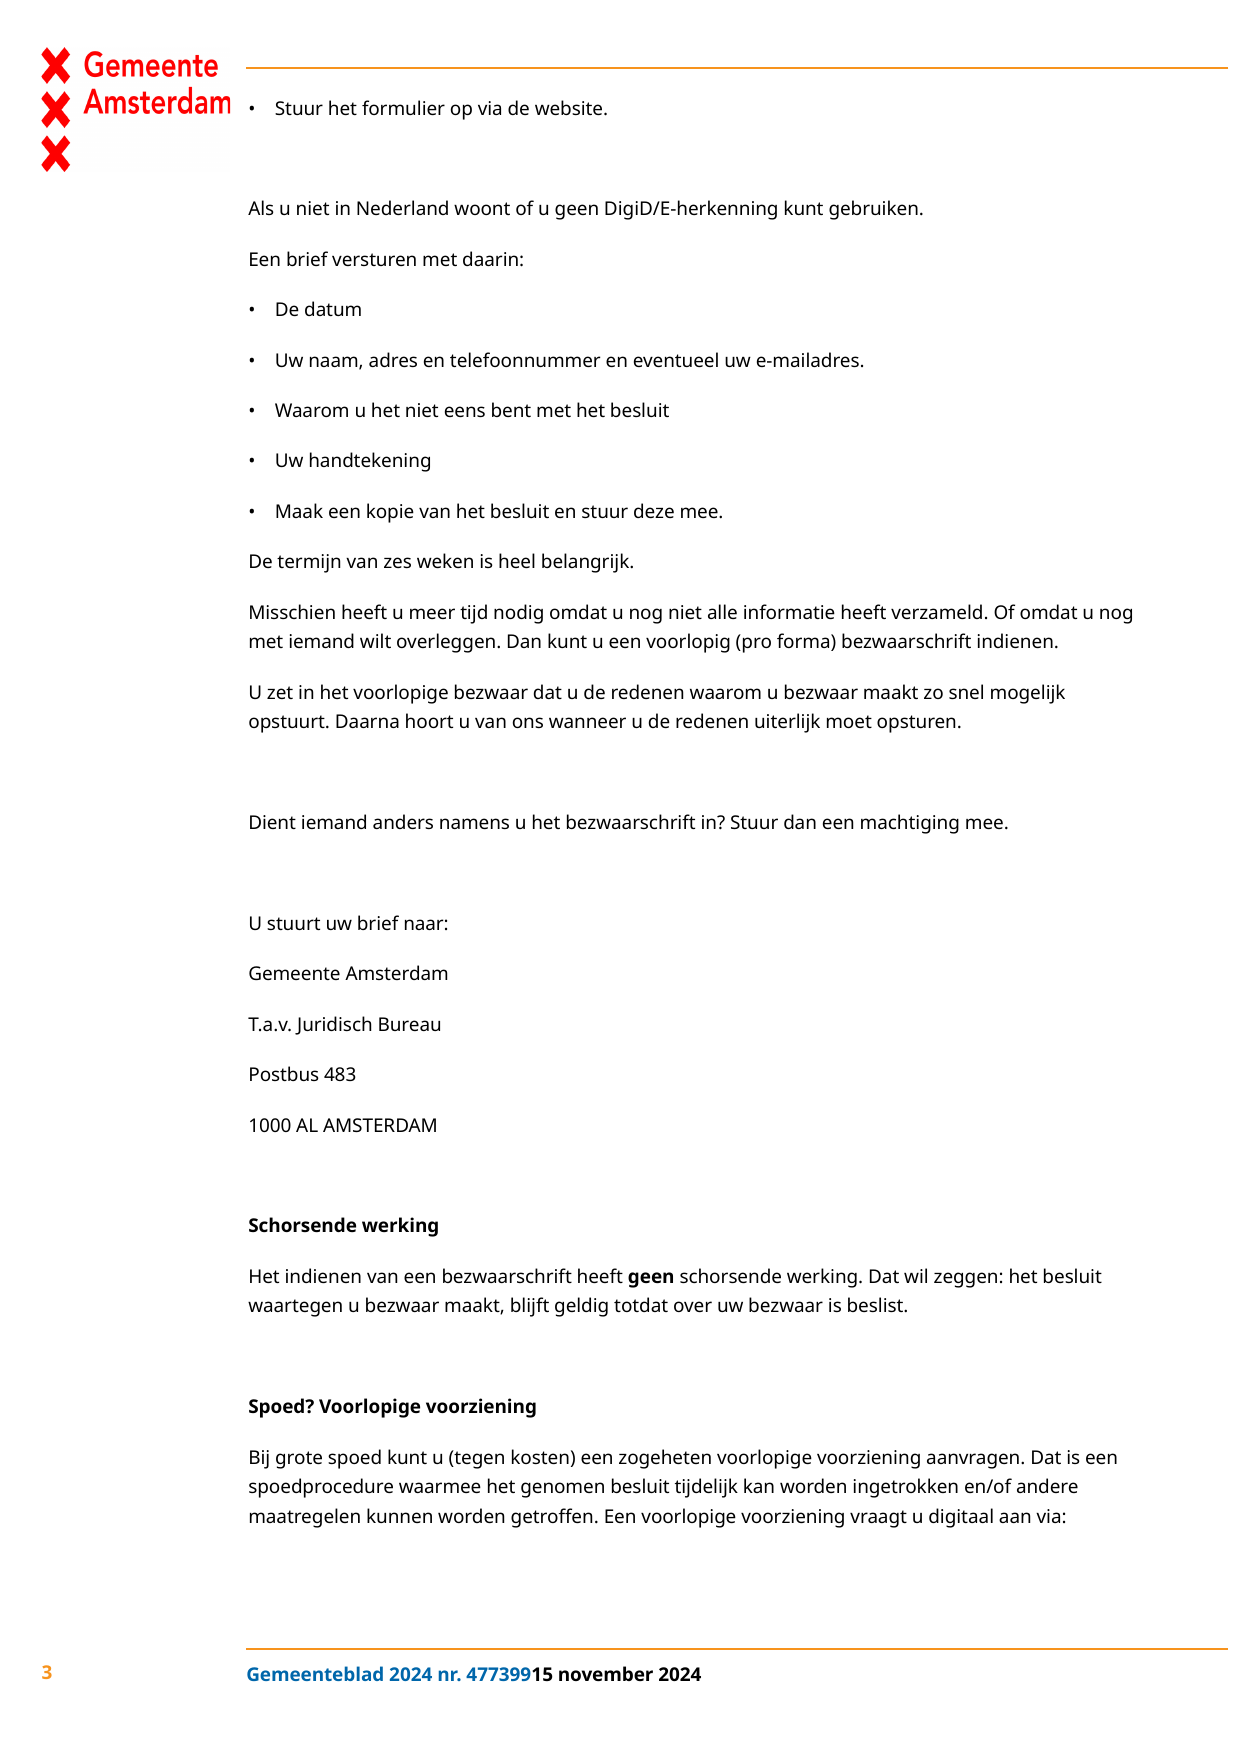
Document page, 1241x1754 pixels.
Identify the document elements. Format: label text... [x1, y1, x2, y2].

text 1000 AL AMSTERDAM [248, 1112, 1152, 1138]
text U zet in het voorlopige bezwaar dat u de redenen waarom u bezwaar maakt zo snel mogelijk opstuurt. Daarna hoort u van ons wanneer u de redenen uiterlijk moet opsturen. [248, 679, 1152, 734]
text Schorsende werking [248, 1213, 1152, 1238]
text • Uw naam, adres en telefoonnummer en eventueel uw e-mailadres. [248, 347, 1152, 373]
text De termijn van zes weken is heel belangrijk. [248, 548, 1152, 574]
text U stuurt uw brief naar: [248, 910, 1152, 936]
text Postbus 483 [248, 1061, 1152, 1087]
text • De datum [248, 296, 1152, 322]
text Gemeente Amsterdam [248, 961, 1152, 986]
text Spoed? Voorlopige voorziening [248, 1393, 1152, 1419]
text Dient iemand anders namens u het bezwaarschrift in? Stuur dan een machtiging mee. [248, 809, 1152, 835]
text • Stuur het formulier op via de website. [248, 95, 1152, 121]
text Een brief versturen met daarin: [248, 246, 1152, 272]
text • Maak een kopie van het besluit en stuur deze mee. [248, 498, 1152, 524]
text T.a.v. Juridisch Bureau [248, 1011, 1152, 1037]
text • Waarom u het niet eens bent met het besluit [248, 397, 1152, 423]
text Misschien heeft u meer tijd nodig omdat u nog niet alle informatie heeft verzameld. Of omdat u nog met iemand wilt overleggen. Dan kunt u een voorlopig (pro forma) bezwaarschrift indienen. [248, 599, 1152, 654]
text Als u niet in Nederland woont of u geen DigiD/E-herkenning kunt gebruiken. [248, 196, 1152, 221]
text • Uw handtekening [248, 448, 1152, 473]
text Bij grote spoed kunt u (tegen kosten) een zogeheten voorlopige voorziening aanvragen. Dat is een spoedprocedure waarmee het genomen besluit tijdelijk kan worden ingetrokken en/of andere maatregelen kunnen worden getroffen. Een voorlopige voorziening vraagt u digitaal aan via: [248, 1444, 1152, 1529]
picture [41, 47, 231, 172]
text Het indienen van een bezwaarschrift heeft geen schorsende werking. Dat wil zeggen: het besluit waartegen u bezwaar maakt, blijft geldig totdat over uw bezwaar is beslist. [248, 1263, 1152, 1318]
